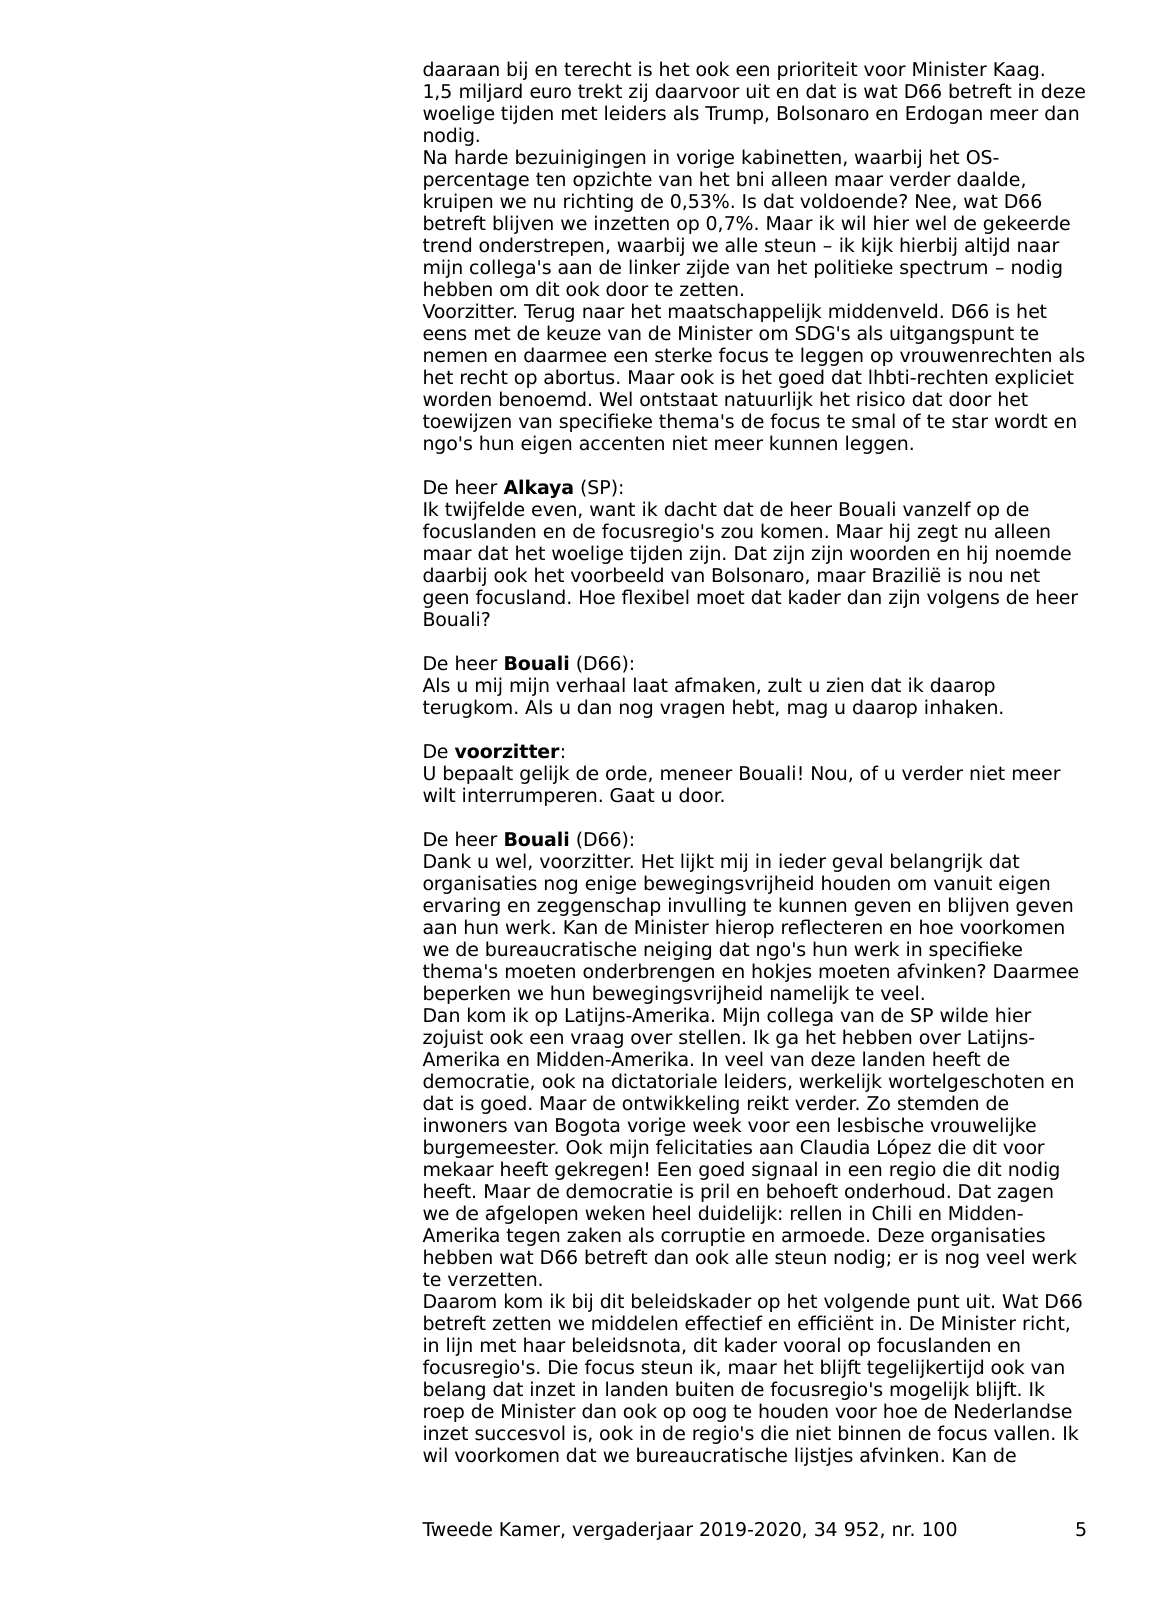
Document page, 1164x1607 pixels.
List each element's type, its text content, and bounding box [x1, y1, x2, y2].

text De heer Bouali (D66): [422, 829, 1087, 851]
text Als u mij mijn verhaal laat afmaken, zult u zien dat ik daarop terugkom. Als u dan nog vragen hebt, mag u daarop inhaken. [422, 675, 1087, 719]
text Dank u wel, voorzitter. Het lijkt mij in ieder geval belangrijk dat organisaties nog enige bewegingsvrijheid houden om vanuit eigen ervaring en zeggenschap invulling te kunnen geven en blijven geven aan hun werk. Kan de Minister hierop reflecteren en hoe voorkomen we de bureaucratische neiging dat ngo's hun werk in specifieke thema's moeten onderbrengen en hokjes moeten afvinken? Daarmee beperken we hun bewegingsvrijheid namelijk te veel. [422, 851, 1087, 1005]
text De heer Bouali (D66): [422, 653, 1087, 675]
text Ik twijfelde even, want ik dacht dat de heer Bouali vanzelf op de focuslanden en de focusregio's zou komen. Maar hij zegt nu alleen maar dat het woelige tijden zijn. Dat zijn zijn woorden en hij noemde daarbij ook het voorbeeld van Bolsonaro, maar Brazilië is nou net geen focusland. Hoe flexibel moet dat kader dan zijn volgens de heer Bouali? [422, 499, 1087, 631]
text Voorzitter. Terug naar het maatschappelijk middenveld. D66 is het eens met de keuze van de Minister om SDG's als uitgangspunt te nemen en daarmee een sterke focus te leggen op vrouwenrechten als het recht op abortus. Maar ook is het goed dat lhbti-rechten expliciet worden benoemd. Wel ontstaat natuurlijk het risico dat door het toewijzen van specifieke thema's de focus te smal of te star wordt en ngo's hun eigen accenten niet meer kunnen leggen. [422, 301, 1087, 455]
text U bepaalt gelijk de orde, meneer Bouali! Nou, of u verder niet meer wilt interrumperen. Gaat u door. [422, 763, 1087, 807]
text De heer Alkaya (SP): [422, 477, 1087, 499]
text De voorzitter: [422, 741, 1087, 763]
text Daarom kom ik bij dit beleidskader op het volgende punt uit. Wat D66 betreft zetten we middelen effectief en efficiënt in. De Minister richt, in lijn met haar beleidsnota, dit kader vooral op focuslanden en focusregio's. Die focus steun ik, maar het blijft tegelijkertijd ook van belang dat inzet in landen buiten de focusregio's mogelijk blijft. Ik roep de Minister dan ook op oog te houden voor hoe de Nederlandse inzet succesvol is, ook in de regio's die niet binnen de focus vallen. Ik wil voorkomen dat we bureaucratische lijstjes afvinken. Kan de [422, 1291, 1087, 1467]
text Dan kom ik op Latijns-Amerika. Mijn collega van de SP wilde hier zojuist ook een vraag over stellen. Ik ga het hebben over Latijns-Amerika en Midden-Amerika. In veel van deze landen heeft de democratie, ook na dictatoriale leiders, werkelijk wortelgeschoten en dat is goed. Maar de ontwikkeling reikt verder. Zo stemden de inwoners van Bogota vorige week voor een lesbische vrouwelijke burgemeester. Ook mijn felicitaties aan Claudia López die dit voor mekaar heeft gekregen! Een goed signaal in een regio die dit nodig heeft. Maar de democratie is pril en behoeft onderhoud. Dat zagen we de afgelopen weken heel duidelijk: rellen in Chili en Midden-Amerika tegen zaken als corruptie en armoede. Deze organisaties hebben wat D66 betreft dan ook alle steun nodig; er is nog veel werk te verzetten. [422, 1005, 1087, 1291]
text daaraan bij en terecht is het ook een prioriteit voor Minister Kaag. 1,5 miljard euro trekt zij daarvoor uit en dat is wat D66 betreft in deze woelige tijden met leiders als Trump, Bolsonaro en Erdogan meer dan nodig. [422, 59, 1087, 147]
text Na harde bezuinigingen in vorige kabinetten, waarbij het OS-percentage ten opzichte van het bni alleen maar verder daalde, kruipen we nu richting de 0,53%. Is dat voldoende? Nee, wat D66 betreft blijven we inzetten op 0,7%. Maar ik wil hier wel de gekeerde trend onderstrepen, waarbij we alle steun – ik kijk hierbij altijd naar mijn collega's aan de linker zijde van het politieke spectrum – nodig hebben om dit ook door te zetten. [422, 147, 1087, 301]
